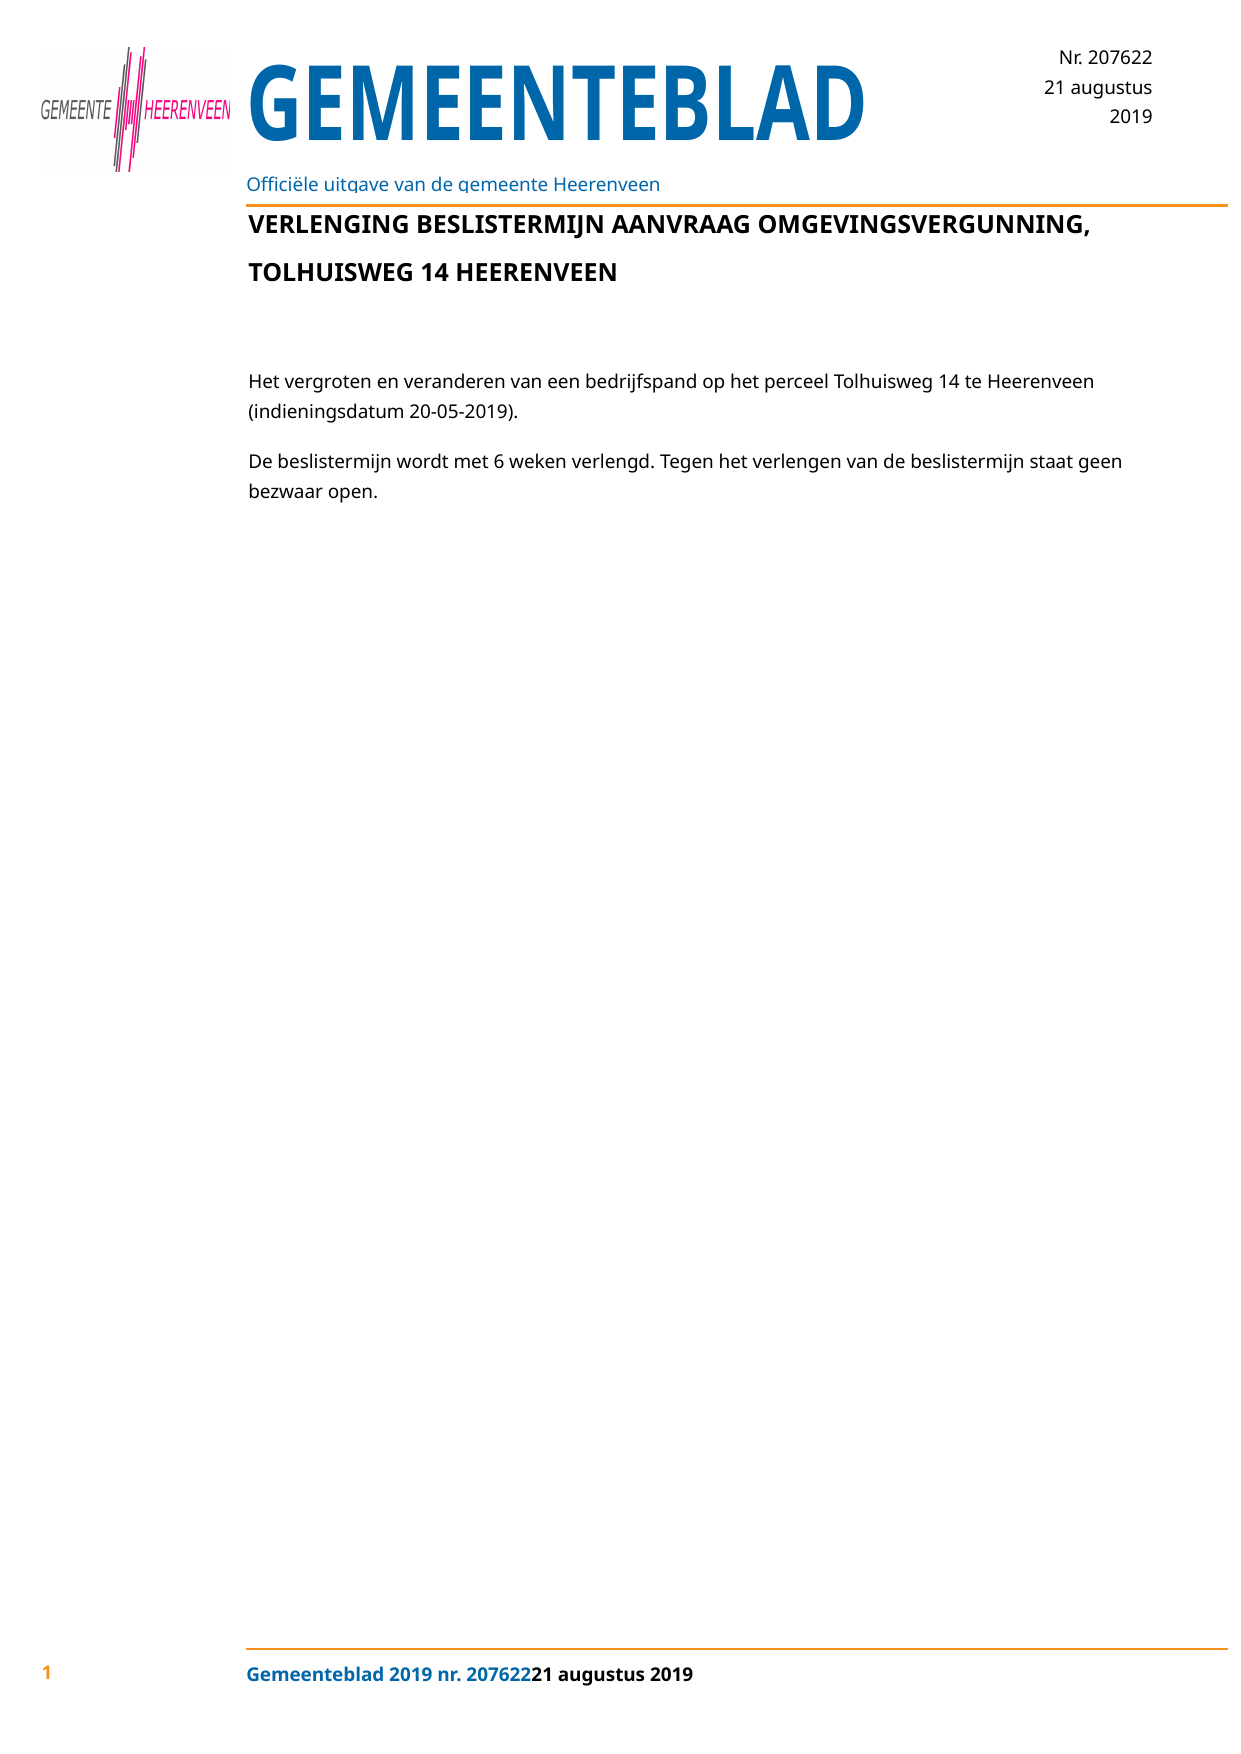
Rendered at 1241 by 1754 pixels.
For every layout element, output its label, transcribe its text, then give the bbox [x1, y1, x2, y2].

text VERLENGING BESLISTERMIJN AANVRAAG OMGEVINGSVERGUNNING, TOLHUISWEG 14 HEERENVEEN [248, 207, 1152, 288]
text Het vergroten en veranderen van een bedrijfspand op het perceel Tolhuisweg 14 te Heerenveen (indieningsdatum 20-05-2019). [248, 368, 1152, 424]
text De beslistermijn wordt met 6 weken verlengd. Tegen het verlengen van de beslistermijn staat geen bezwaar open. [248, 448, 1152, 504]
picture [41, 47, 231, 172]
